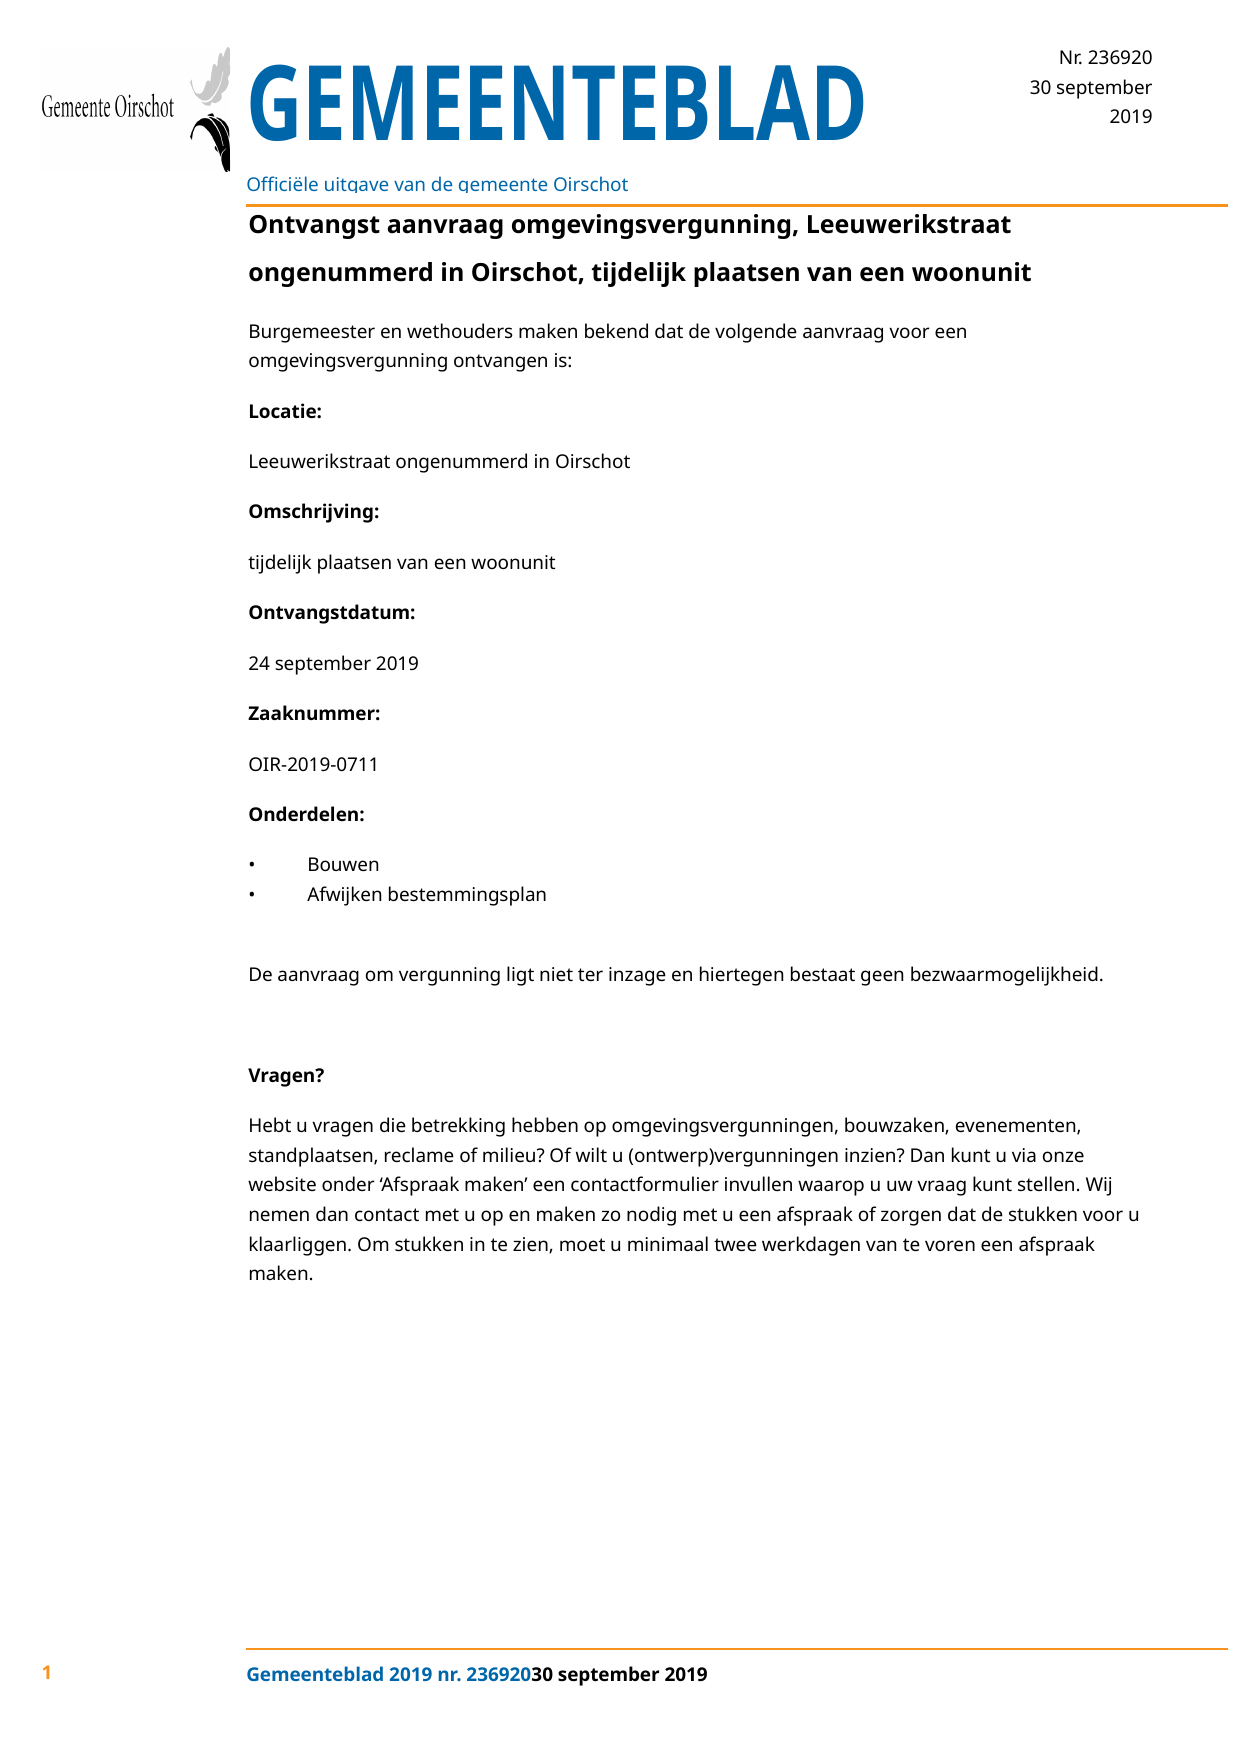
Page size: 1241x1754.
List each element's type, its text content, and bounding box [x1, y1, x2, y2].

text Ontvangstdatum: [248, 599, 1152, 625]
text Vragen? [248, 1062, 1152, 1088]
text Leeuwerikstraat ongenummerd in Oirschot [248, 448, 1152, 474]
text Ontvangst aanvraag omgevingsvergunning, Leeuwerikstraat ongenummerd in Oirschot, tijdelijk plaatsen van een woonunit [248, 207, 1152, 288]
text Onderdelen: [248, 801, 1152, 827]
text Hebt u vragen die betrekking hebben op omgevingsvergunningen, bouwzaken, evenementen, standplaatsen, reclame of milieu? Of wilt u (ontwerp)vergunningen inzien? Dan kunt u via onze website onder ‘Afspraak maken’ een contactformulier invullen waarop u uw vraag kunt stellen. Wij nemen dan contact met u op en maken zo nodig met u een afspraak of zorgen dat de stukken voor u klaarliggen. Om stukken in te zien, moet u minimaal twee werkdagen van te voren een afspraak maken. [248, 1112, 1152, 1286]
text Omschrijving: [248, 499, 1152, 524]
text De aanvraag om vergunning ligt niet ter inzage en hiertegen bestaat geen bezwaarmogelijkheid. [248, 961, 1152, 987]
text Zaaknummer: [248, 700, 1152, 726]
text Locatie: [248, 398, 1152, 424]
list Bouwen [248, 852, 1152, 877]
text Burgemeester en wethouders maken bekend dat de volgende aanvraag voor een omgevingsvergunning ontvangen is: [248, 318, 1152, 373]
text tijdelijk plaatsen van een woonunit [248, 549, 1152, 575]
text OIR-2019-0711 [248, 751, 1152, 777]
text 24 september 2019 [248, 650, 1152, 676]
picture [41, 47, 231, 172]
list Afwijken bestemmingsplan [248, 881, 1152, 907]
